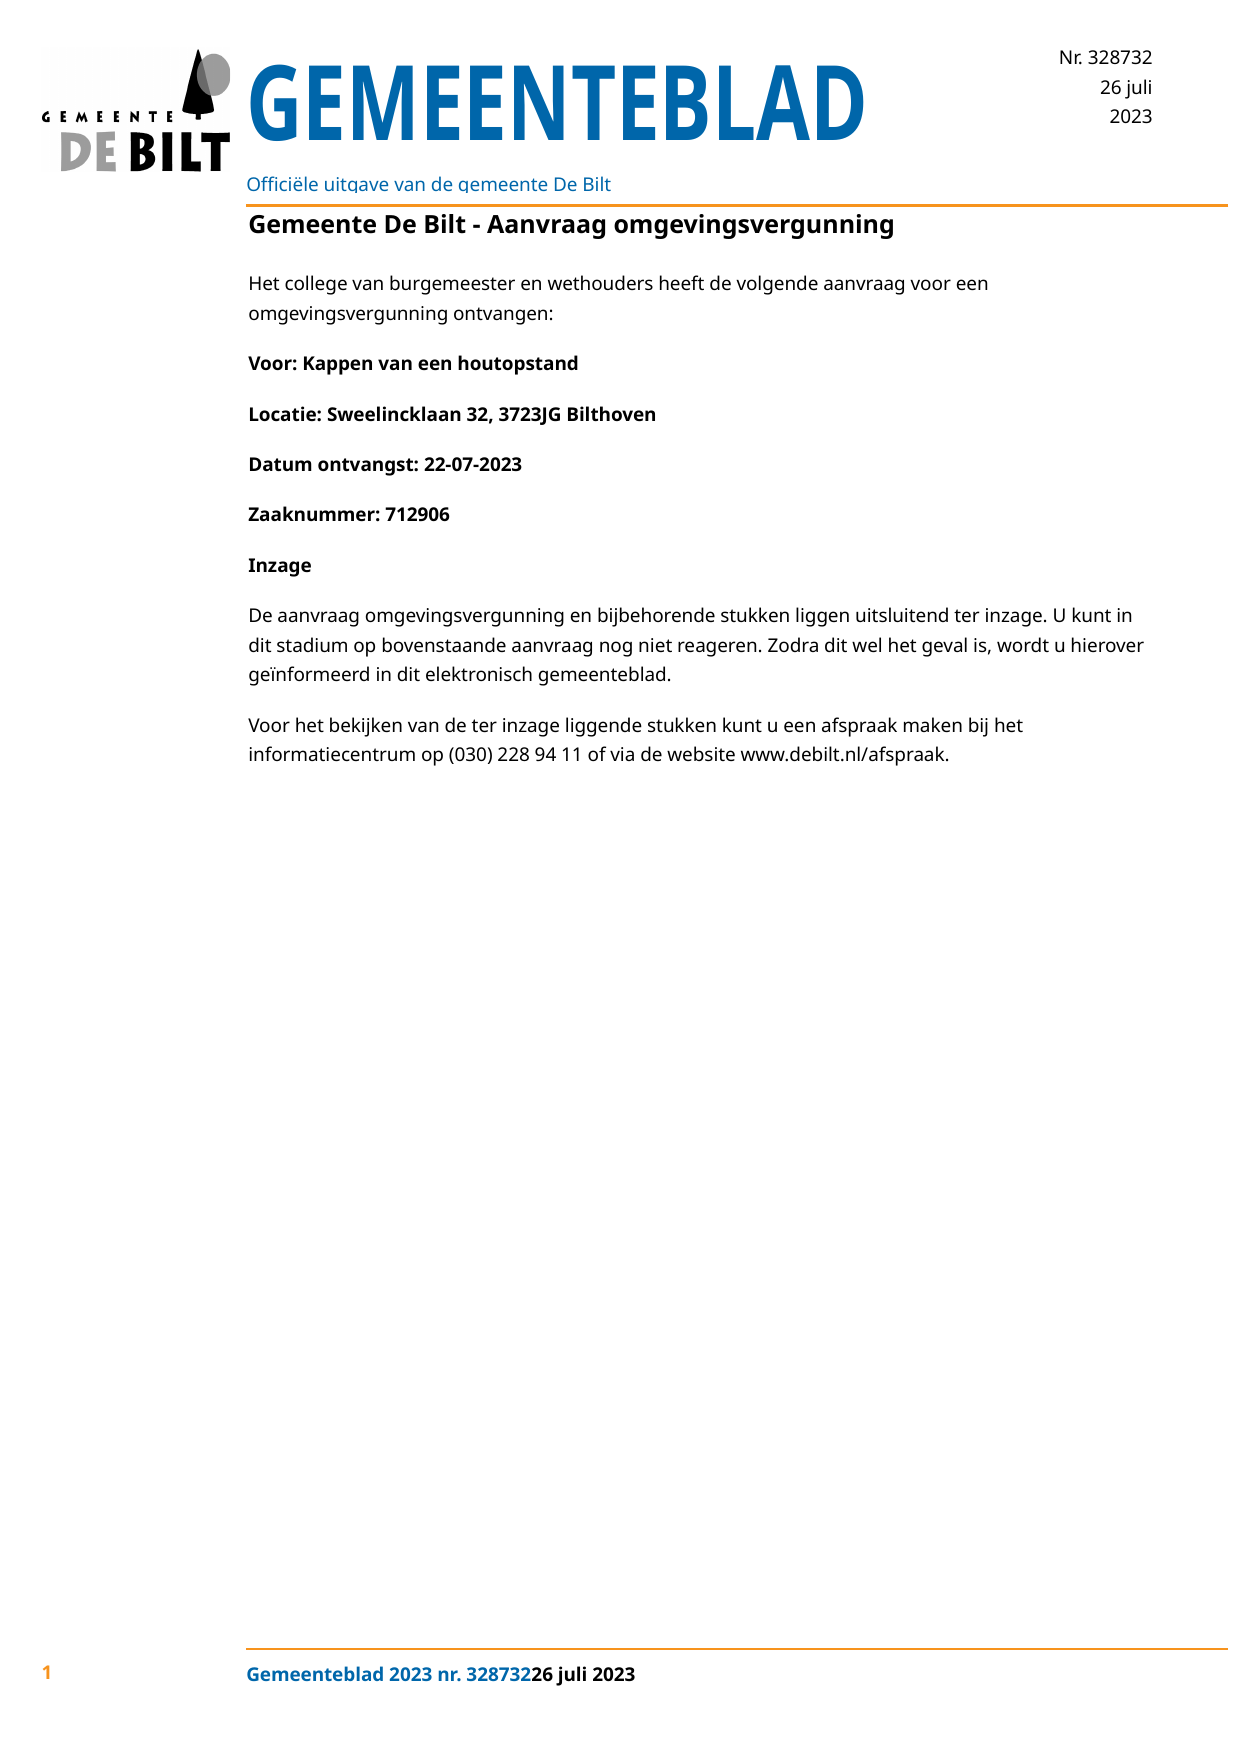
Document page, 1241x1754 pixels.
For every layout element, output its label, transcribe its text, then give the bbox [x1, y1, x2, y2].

text Datum ontvangst: 22-07-2023 [248, 451, 1152, 477]
text De aanvraag omgevingsvergunning en bijbehorende stukken liggen uitsluitend ter inzage. U kunt in dit stadium op bovenstaande aanvraag nog niet reageren. Zodra dit wel het geval is, wordt u hierover geïnformeerd in dit elektronisch gemeenteblad. [248, 602, 1152, 687]
text Voor: Kappen van een houtopstand [248, 350, 1152, 376]
text Zaaknummer: 712906 [248, 502, 1152, 527]
text Gemeente De Bilt - Aanvraag omgevingsvergunning [248, 207, 1152, 241]
text Voor het bekijken van de ter inzage liggende stukken kunt u een afspraak maken bij het informatiecentrum op (030) 228 94 11 of via de website www.debilt.nl/afspraak. [248, 712, 1152, 767]
text Inzage [248, 552, 1152, 578]
picture [41, 47, 231, 172]
text Het college van burgemeester en wethouders heeft de volgende aanvraag voor een omgevingsvergunning ontvangen: [248, 270, 1152, 326]
text Locatie: Sweelincklaan 32, 3723JG Bilthoven [248, 401, 1152, 426]
